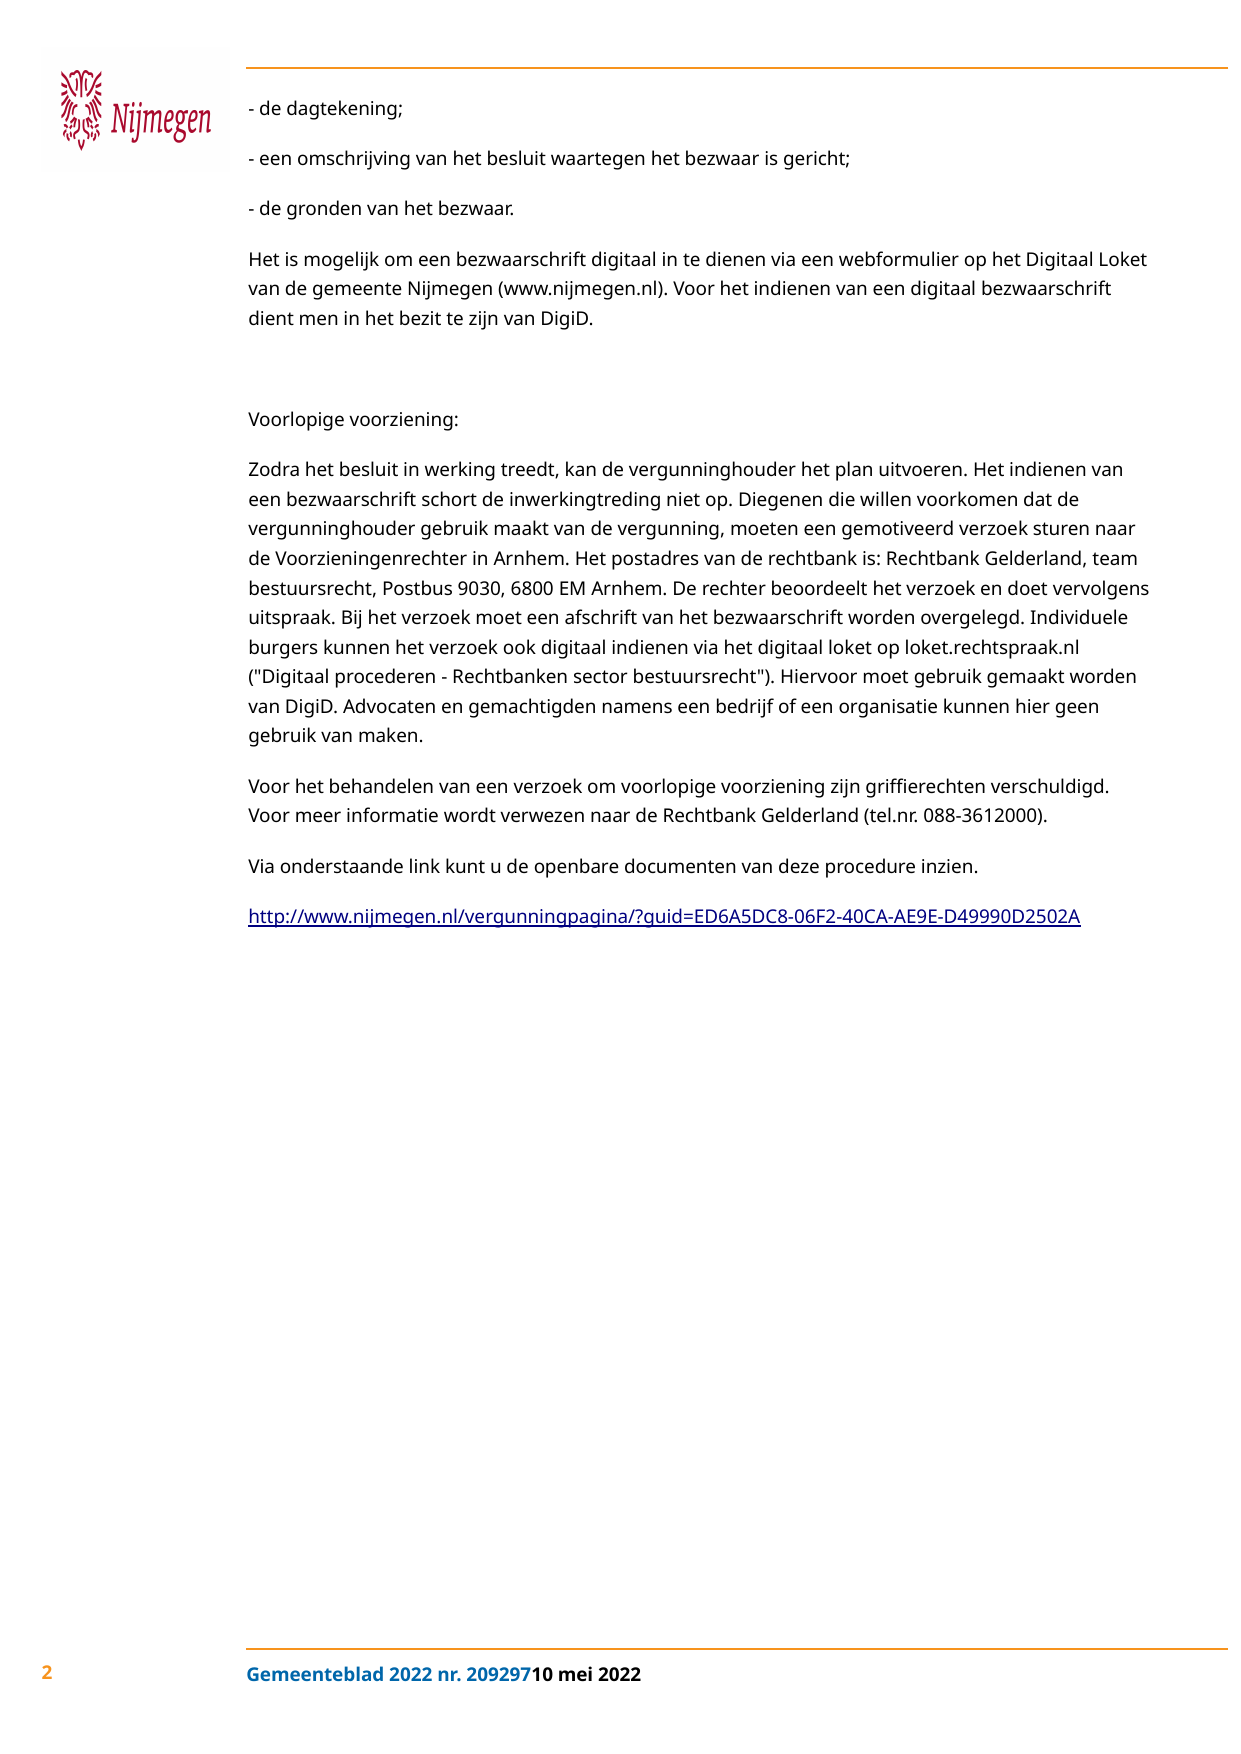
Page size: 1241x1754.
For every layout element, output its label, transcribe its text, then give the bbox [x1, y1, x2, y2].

text - de gronden van het bezwaar. [248, 196, 1152, 221]
text - de dagtekening; [248, 95, 1152, 121]
text Zodra het besluit in werking treedt, kan de vergunninghouder het plan uitvoeren. Het indienen van een bezwaarschrift schort de inwerkingtreding niet op. Diegenen die willen voorkomen dat de vergunninghouder gebruik maakt van de vergunning, moeten een gemotiveerd verzoek sturen naar de Voorzieningenrechter in Arnhem. Het postadres van de rechtbank is: Rechtbank Gelderland, team bestuursrecht, Postbus 9030, 6800 EM Arnhem. De rechter beoordeelt het verzoek en doet vervolgens uitspraak. Bij het verzoek moet een afschrift van het bezwaarschrift worden overgelegd. Individuele burgers kunnen het verzoek ook digitaal indienen via het digitaal loket op loket.rechtspraak.nl ("Digitaal procederen - Rechtbanken sector bestuursrecht"). Hiervoor moet gebruik gemaakt worden van DigiD. Advocaten en gemachtigden namens een bedrijf of een organisatie kunnen hier geen gebruik van maken. [248, 456, 1152, 748]
text Via onderstaande link kunt u de openbare documenten van deze procedure inzien. [248, 853, 1152, 879]
text - een omschrijving van het besluit waartegen het bezwaar is gericht; [248, 145, 1152, 171]
picture [41, 47, 231, 172]
text http://www.nijmegen.nl/vergunningpagina/?guid=ED6A5DC8-06F2-40CA-AE9E-D49990D2502A [248, 903, 1152, 929]
text Het is mogelijk om een bezwaarschrift digitaal in te dienen via een webformulier op het Digitaal Loket van de gemeente Nijmegen (www.nijmegen.nl). Voor het indienen van een digitaal bezwaarschrift dient men in het bezit te zijn van DigiD. [248, 246, 1152, 331]
text Voor het behandelen van een verzoek om voorlopige voorziening zijn griffierechten verschuldigd. Voor meer informatie wordt verwezen naar de Rechtbank Gelderland (tel.nr. 088-3612000). [248, 773, 1152, 828]
text Voorlopige voorziening: [248, 406, 1152, 432]
